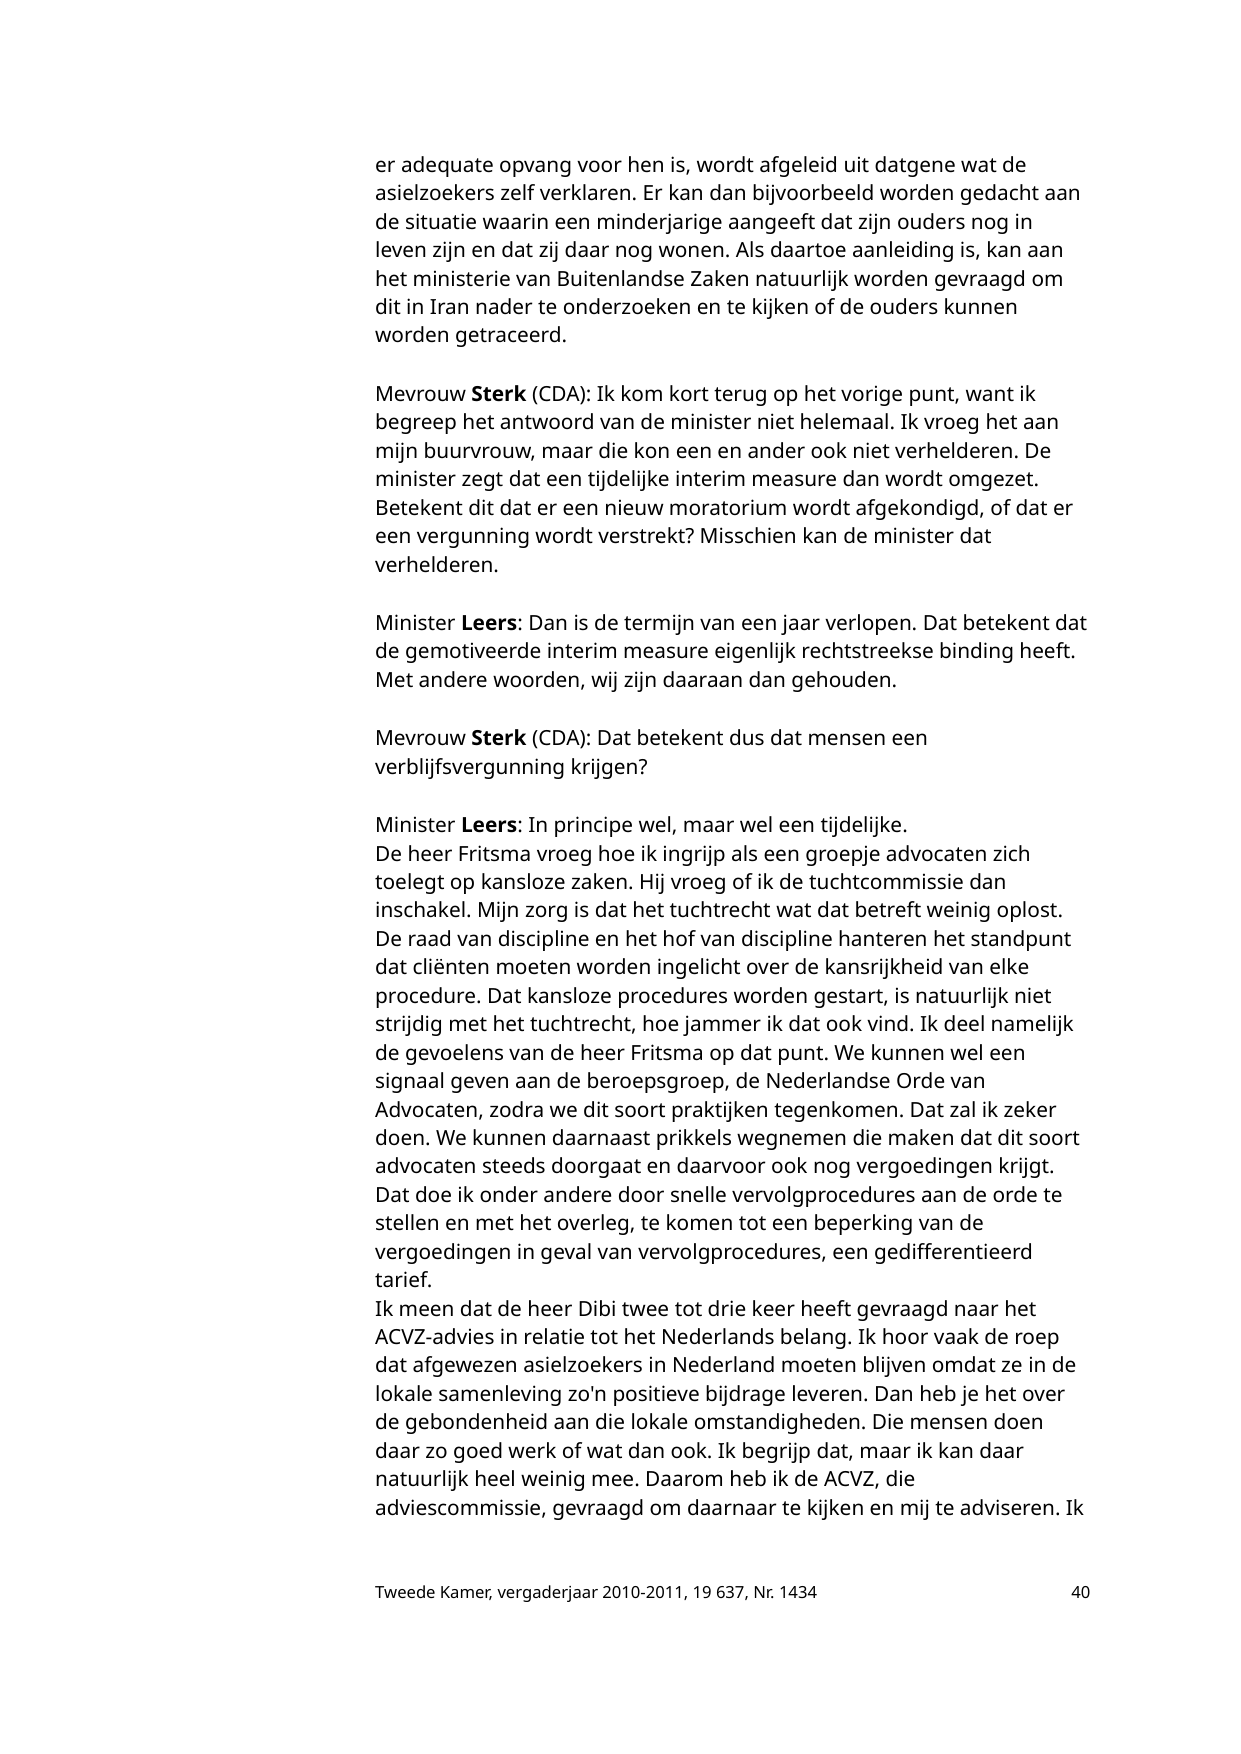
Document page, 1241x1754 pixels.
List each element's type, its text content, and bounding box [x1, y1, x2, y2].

text Ik meen dat de heer Dibi twee tot drie keer heeft gevraagd naar het ACVZ-advies in relatie tot het Nederlands belang. Ik hoor vaak de roep dat afgewezen asielzoekers in Nederland moeten blijven omdat ze in de lokale samenleving zo'n positieve bijdrage leveren. Dan heb je het over de gebondenheid aan die lokale omstandigheden. Die mensen doen daar zo goed werk of wat dan ook. Ik begrijp dat, maar ik kan daar natuurlijk heel weinig mee. Daarom heb ik de ACVZ, die adviescommissie, gevraagd om daarnaar te kijken en mij te adviseren. Ik [375, 1294, 1090, 1521]
text Minister Leers: Dan is de termijn van een jaar verlopen. Dat betekent dat de gemotiveerde interim measure eigenlijk rechtstreekse binding heeft. Met andere woorden, wij zijn daaraan dan gehouden. [375, 608, 1090, 693]
text De heer Fritsma vroeg hoe ik ingrijp als een groepje advocaten zich toelegt op kansloze zaken. Hij vroeg of ik de tuchtcommissie dan inschakel. Mijn zorg is dat het tuchtrecht wat dat betreft weinig oplost. De raad van discipline en het hof van discipline hanteren het standpunt dat cliënten moeten worden ingelicht over de kansrijkheid van elke procedure. Dat kansloze procedures worden gestart, is natuurlijk niet strijdig met het tuchtrecht, hoe jammer ik dat ook vind. Ik deel namelijk de gevoelens van de heer Fritsma op dat punt. We kunnen wel een signaal geven aan de beroepsgroep, de Nederlandse Orde van Advocaten, zodra we dit soort praktijken tegenkomen. Dat zal ik zeker doen. We kunnen daarnaast prikkels wegnemen die maken dat dit soort advocaten steeds doorgaat en daarvoor ook nog vergoedingen krijgt. Dat doe ik onder andere door snelle vervolgprocedures aan de orde te stellen en met het overleg, te komen tot een beperking van de vergoedingen in geval van vervolgprocedures, een gedifferentieerd tarief. [375, 839, 1090, 1294]
text Mevrouw Sterk (CDA): Dat betekent dus dat mensen een verblijfsvergunning krijgen? [375, 723, 1090, 780]
text Mevrouw Sterk (CDA): Ik kom kort terug op het vorige punt, want ik begreep het antwoord van de minister niet helemaal. Ik vroeg het aan mijn buurvrouw, maar die kon een en ander ook niet verhelderen. De minister zegt dat een tijdelijke interim measure dan wordt omgezet. Betekent dit dat er een nieuw moratorium wordt afgekondigd, of dat er een vergunning wordt verstrekt? Misschien kan de minister dat verhelderen. [375, 379, 1090, 578]
text er adequate opvang voor hen is, wordt afgeleid uit datgene wat de asielzoekers zelf verklaren. Er kan dan bijvoorbeeld worden gedacht aan de situatie waarin een minderjarige aangeeft dat zijn ouders nog in leven zijn en dat zij daar nog wonen. Als daartoe aanleiding is, kan aan het ministerie van Buitenlandse Zaken natuurlijk worden gevraagd om dit in Iran nader te onderzoeken en te kijken of de ouders kunnen worden getraceerd. [375, 150, 1090, 349]
text Minister Leers: In principe wel, maar wel een tijdelijke. [375, 810, 1090, 839]
